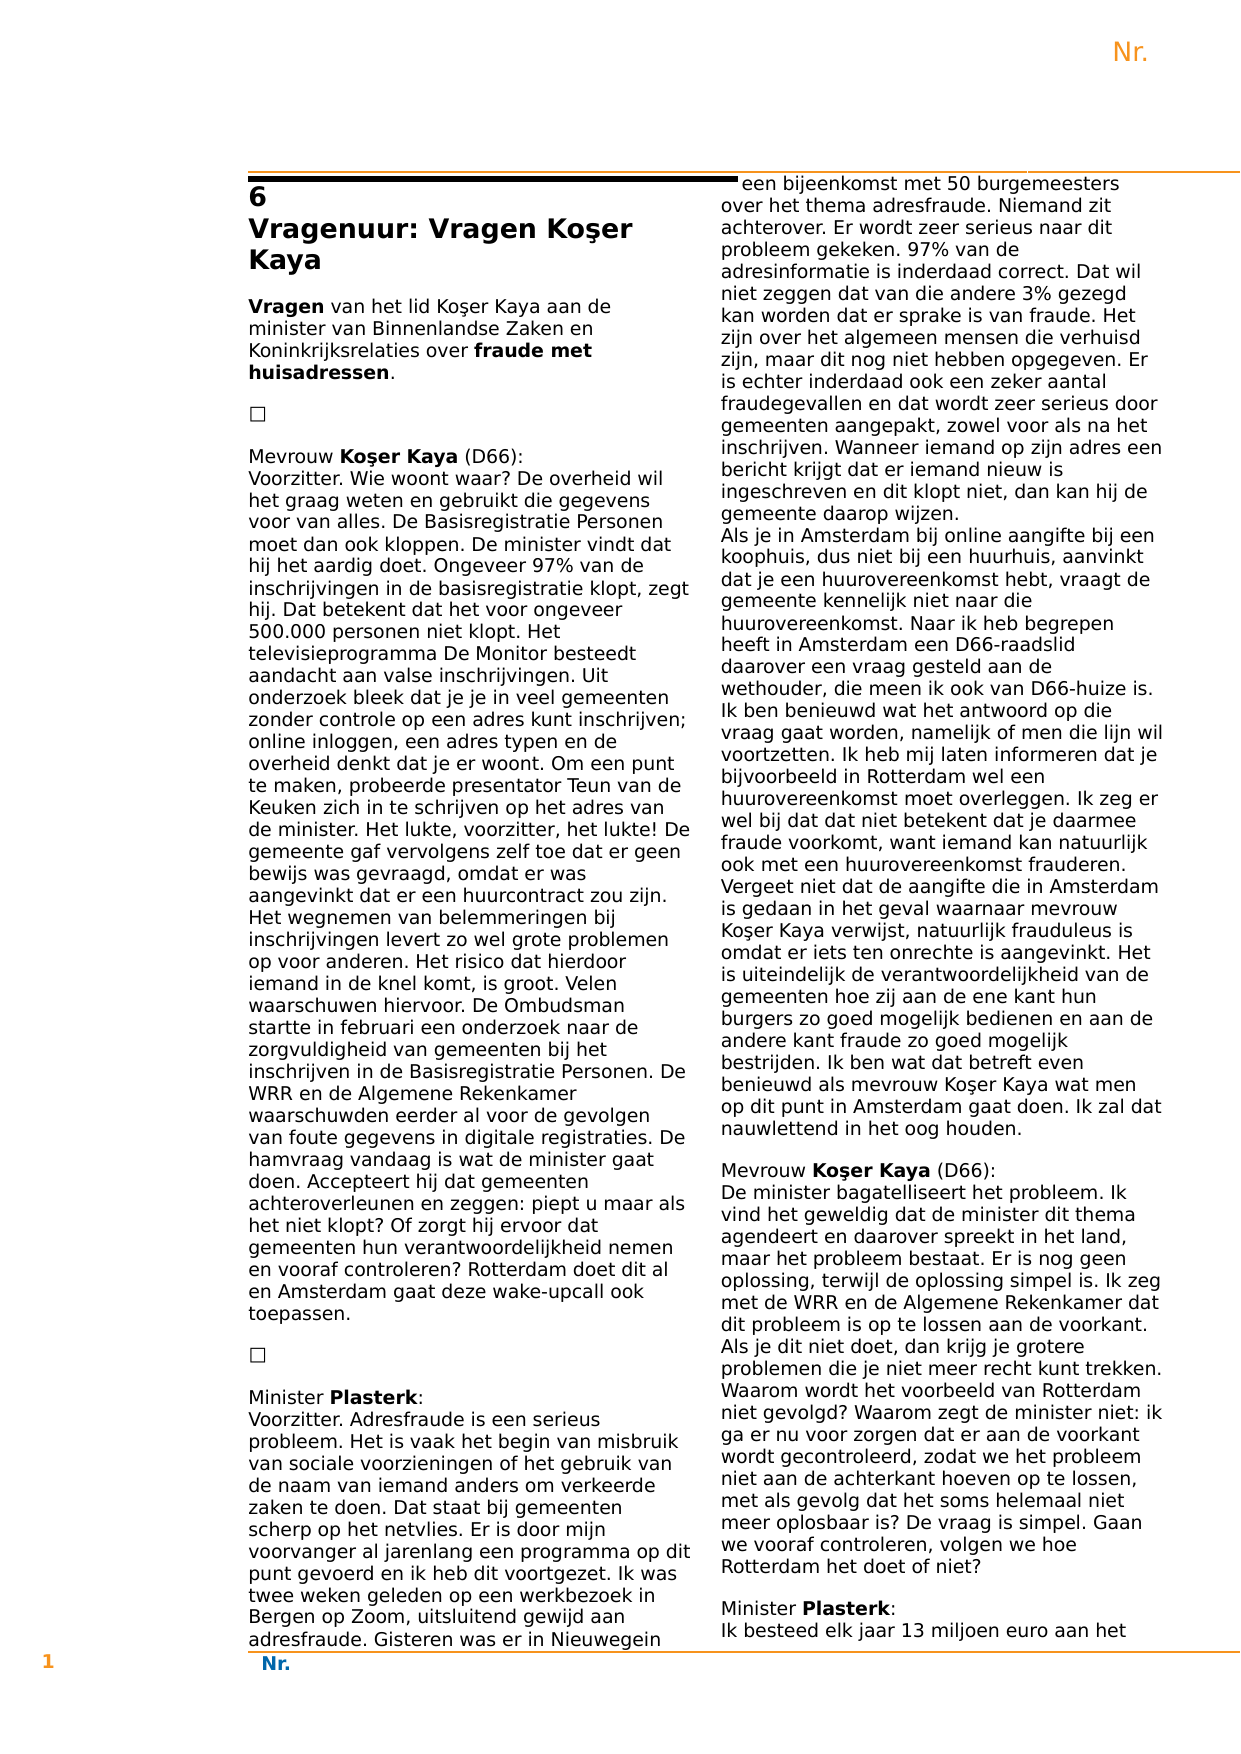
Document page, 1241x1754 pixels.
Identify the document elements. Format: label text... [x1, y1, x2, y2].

text Mevrouw Koşer Kaya (D66): [721, 1160, 1163, 1182]
text Ik besteed elk jaar 13 miljoen euro aan het [721, 1619, 1163, 1641]
text Voorzitter. Wie woont waar? De overheid wil het graag weten en gebruikt die gegevens voor van alles. De Basisregistratie Personen moet dan ook kloppen. De minister vindt dat hij het aardig doet. Ongeveer 97% van de inschrijvingen in de basisregistratie klopt, zegt hij. Dat betekent dat het voor ongeveer 500.000 personen niet klopt. Het televisieprogramma De Monitor besteedt aandacht aan valse inschrijvingen. Uit onderzoek bleek dat je je in veel gemeenten zonder controle op een adres kunt inschrijven; online inloggen, een adres typen en de overheid denkt dat je er woont. Om een punt te maken, probeerde presentator Teun van de Keuken zich in te schrijven op het adres van de minister. Het lukte, voorzitter, het lukte! De gemeente gaf vervolgens zelf toe dat er geen bewijs was gevraagd, omdat er was aangevinkt dat er een huurcontract zou zijn. Het wegnemen van belemmeringen bij inschrijvingen levert zo wel grote problemen op voor anderen. Het risico dat hierdoor iemand in de knel komt, is groot. Velen waarschuwen hiervoor. De Ombudsman startte in februari een onderzoek naar de zorgvuldigheid van gemeenten bij het inschrijven in de Basisregistratie Personen. De WRR en de Algemene Rekenkamer waarschuwden eerder al voor de gevolgen van foute gegevens in digitale registraties. De hamvraag vandaag is wat de minister gaat doen. Accepteert hij dat gemeenten achteroverleunen en zeggen: piept u maar als het niet klopt? Of zorgt hij ervoor dat gemeenten hun verantwoordelijkheid nemen en vooraf controleren? Rotterdam doet dit al en Amsterdam gaat deze wake-upcall ook toepassen. [248, 467, 691, 1325]
text ⬜ [248, 1345, 691, 1367]
title 6 Vragenuur: Vragen Koşer Kaya [248, 182, 691, 276]
text De minister bagatelliseert het probleem. Ik vind het geweldig dat de minister dit thema agendeert en daarover spreekt in het land, maar het probleem bestaat. Er is nog geen oplossing, terwijl de oplossing simpel is. Ik zeg met de WRR en de Algemene Rekenkamer dat dit probleem is op te lossen aan de voorkant. Als je dit niet doet, dan krijg je grotere problemen die je niet meer recht kunt trekken. Waarom wordt het voorbeeld van Rotterdam niet gevolgd? Waarom zegt de minister niet: ik ga er nu voor zorgen dat er aan de voorkant wordt gecontroleerd, zodat we het probleem niet aan de achterkant hoeven op te lossen, met als gevolg dat het soms helemaal niet meer oplosbaar is? De vraag is simpel. Gaan we vooraf controleren, volgen we hoe Rotterdam het doet of niet? [721, 1182, 1163, 1577]
text een bijeenkomst met 50 burgemeesters over het thema adresfraude. Niemand zit achterover. Er wordt zeer serieus naar dit probleem gekeken. 97% van de adresinformatie is inderdaad correct. Dat wil niet zeggen dat van die andere 3% gezegd kan worden dat er sprake is van fraude. Het zijn over het algemeen mensen die verhuisd zijn, maar dit nog niet hebben opgegeven. Er is echter inderdaad ook een zeker aantal fraudegevallen en dat wordt zeer serieus door gemeenten aangepakt, zowel voor als na het inschrijven. Wanneer iemand op zijn adres een bericht krijgt dat er iemand nieuw is ingeschreven en dit klopt niet, dan kan hij de gemeente daarop wijzen. [721, 173, 1163, 524]
text Minister Plasterk: [721, 1597, 1163, 1619]
text ⬜ [248, 403, 691, 426]
text Voorzitter. Adresfraude is een serieus probleem. Het is vaak het begin van misbruik van sociale voorzieningen of het gebruik van de naam van iemand anders om verkeerde zaken te doen. Dat staat bij gemeenten scherp op het netvlies. Er is door mijn voorvanger al jarenlang een programma op dit punt gevoerd en ik heb dit voortgezet. Ik was twee weken geleden op een werkbezoek in Bergen op Zoom, uitsluitend gewijd aan adresfraude. Gisteren was er in Nieuwegein [248, 1409, 691, 1650]
text Minister Plasterk: [248, 1387, 691, 1409]
text Als je in Amsterdam bij online aangifte bij een koophuis, dus niet bij een huurhuis, aanvinkt dat je een huurovereenkomst hebt, vraagt de gemeente kennelijk niet naar die huurovereenkomst. Naar ik heb begrepen heeft in Amsterdam een D66-raadslid daarover een vraag gesteld aan de wethouder, die meen ik ook van D66-huize is. Ik ben benieuwd wat het antwoord op die vraag gaat worden, namelijk of men die lijn wil voortzetten. Ik heb mij laten informeren dat je bijvoorbeeld in Rotterdam wel een huurovereenkomst moet overleggen. Ik zeg er wel bij dat dat niet betekent dat je daarmee fraude voorkomt, want iemand kan natuurlijk ook met een huurovereenkomst frauderen. Vergeet niet dat de aangifte die in Amsterdam is gedaan in het geval waarnaar mevrouw Koşer Kaya verwijst, natuurlijk frauduleus is omdat er iets ten onrechte is aangevinkt. Het is uiteindelijk de verantwoordelijkheid van de gemeenten hoe zij aan de ene kant hun burgers zo goed mogelijk bedienen en aan de andere kant fraude zo goed mogelijk bestrijden. Ik ben wat dat betreft even benieuwd als mevrouw Koşer Kaya wat men op dit punt in Amsterdam gaat doen. Ik zal dat nauwlettend in het oog houden. [721, 524, 1163, 1140]
text Vragen van het lid Koşer Kaya aan de minister van Binnenlandse Zaken en Koninkrijksrelaties over fraude met huisadressen. [248, 296, 691, 383]
text Mevrouw Koşer Kaya (D66): [248, 446, 691, 467]
